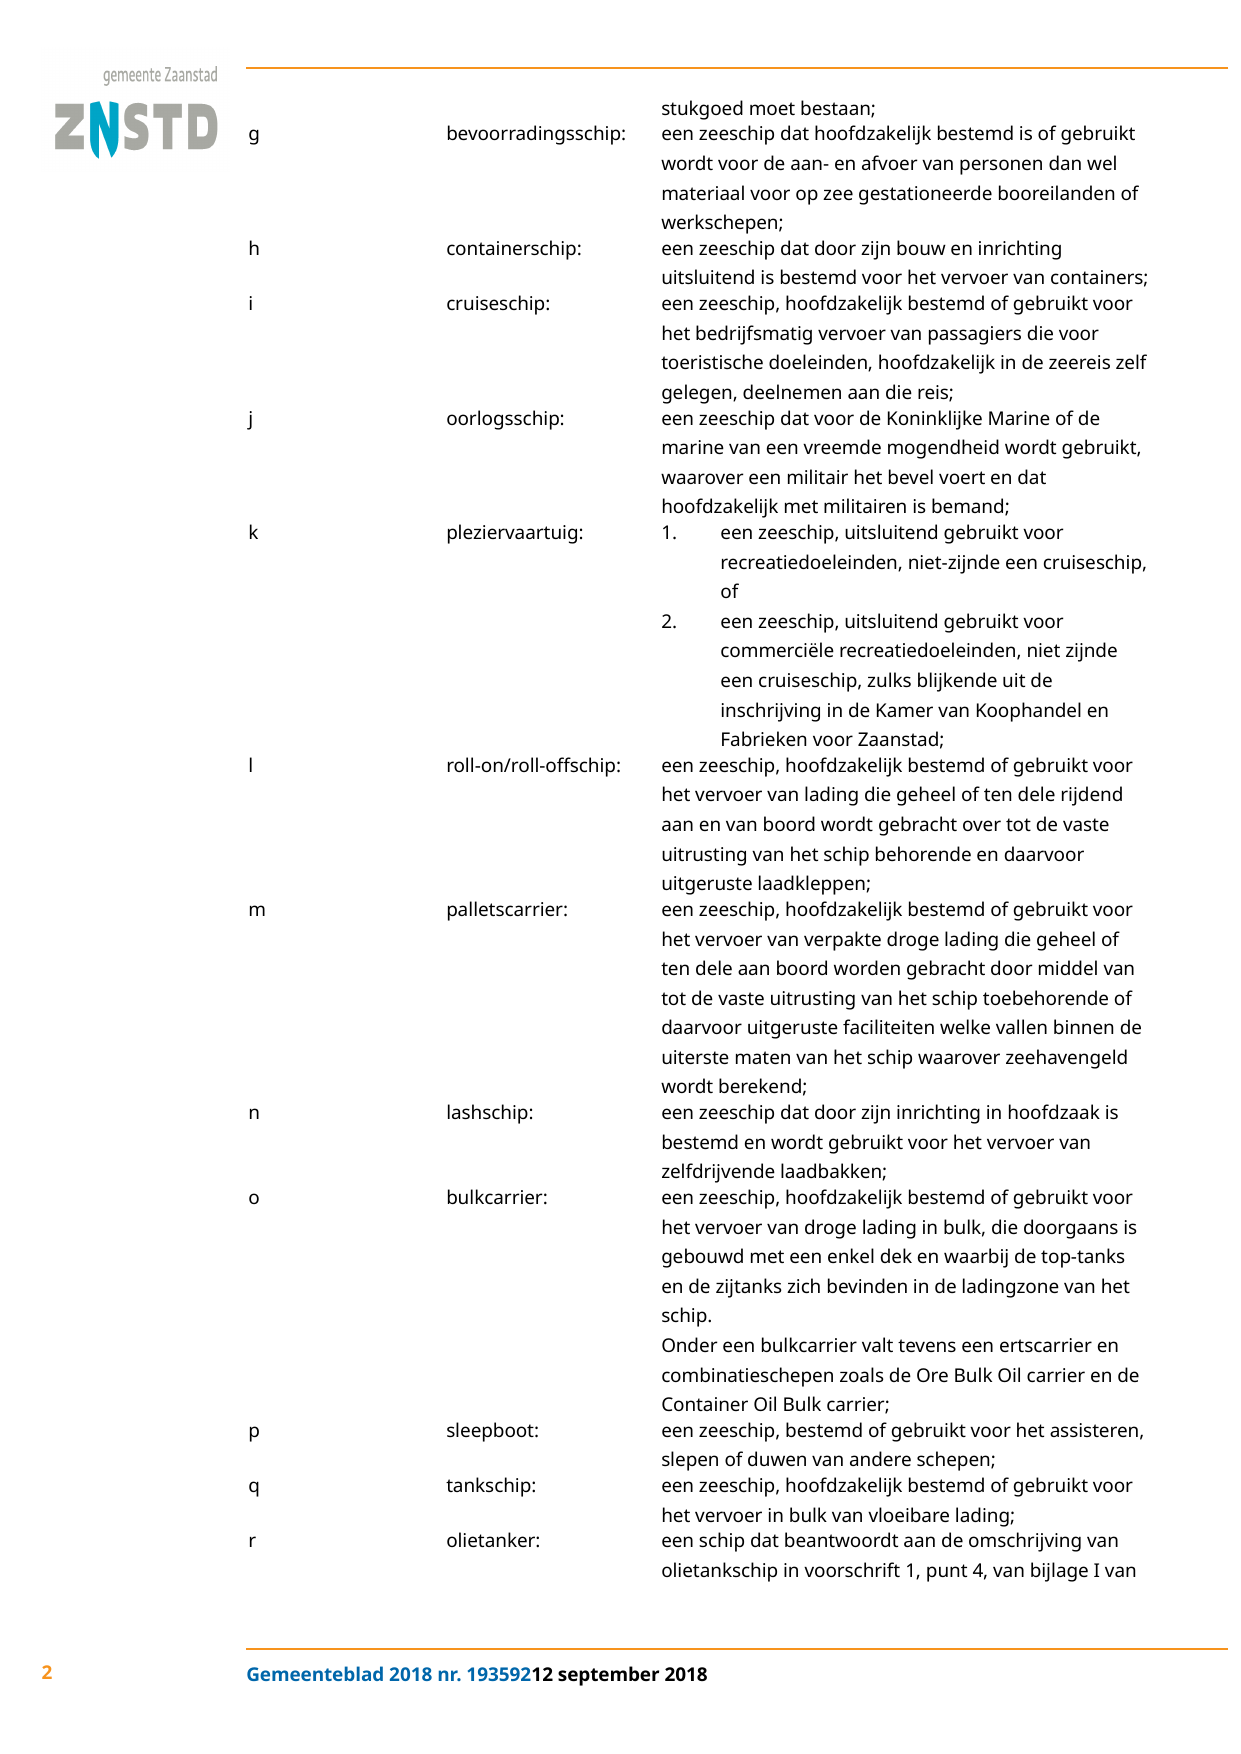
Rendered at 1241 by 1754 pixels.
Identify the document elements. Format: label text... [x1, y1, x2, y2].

table_cell [446, 95, 661, 121]
table_cell roll-on/roll-offschip: [446, 752, 661, 896]
table_cell een schip dat beantwoordt aan de omschrijving van olietankschip in voorschrift 1, punt 4, van bijlage I van [661, 1528, 1152, 1583]
table_cell lashschip: [446, 1099, 661, 1184]
table_cell stukgoed moet bestaan; [661, 95, 1152, 121]
table_cell p [248, 1417, 446, 1472]
table_cell h [248, 235, 446, 290]
table_cell j [248, 405, 446, 519]
table_cell een zeeschip, hoofdzakelijk bestemd of gebruikt voor het vervoer in bulk van vloeibare lading; [661, 1473, 1152, 1528]
table_cell pleziervaartuig: [446, 519, 661, 752]
table_cell palletscarrier: [446, 896, 661, 1099]
table_cell l [248, 752, 446, 896]
table_cell een zeeschip dat door zijn bouw en inrichting uitsluitend is bestemd voor het vervoer van containers; [661, 235, 1152, 290]
table_cell q [248, 1473, 446, 1528]
table_cell oorlogsschip: [446, 405, 661, 519]
table_cell sleepboot: [446, 1417, 661, 1472]
table_cell k [248, 519, 446, 752]
table_cell een zeeschip, hoofdzakelijk bestemd of gebruikt voor het vervoer van lading die geheel of ten dele rijdend aan en van boord wordt gebracht over tot de vaste uitrusting van het schip behorende en daarvoor uitgeruste laadkleppen; [661, 752, 1152, 896]
table_cell een zeeschip dat voor de Koninklijke Marine of de marine van een vreemde mogendheid wordt gebruikt, waarover een militair het bevel voert en dat hoofdzakelijk met militairen is bemand; [661, 405, 1152, 519]
table_cell g [248, 121, 446, 235]
table_cell een zeeschip dat hoofdzakelijk bestemd is of gebruikt wordt voor de aan- en afvoer van personen dan wel materiaal voor op zee gestationeerde booreilanden of werkschepen; [661, 121, 1152, 235]
table_cell een zeeschip dat door zijn inrichting in hoofdzaak is bestemd en wordt gebruikt voor het vervoer van zelfdrijvende laadbakken; [661, 1099, 1152, 1184]
table_cell een zeeschip, uitsluitend gebruikt voor recreatiedoeleinden, niet-zijnde een cruiseschip, of een zeeschip, uitsluitend gebruikt voor commerciële recreatiedoeleinden, niet zijnde een cruiseschip, zulks blijkende uit de inschrijving in de Kamer van Koophandel en Fabrieken voor Zaanstad; [661, 519, 1152, 752]
table_cell olietanker: [446, 1528, 661, 1583]
table_cell m [248, 896, 446, 1099]
table_cell een zeeschip, hoofdzakelijk bestemd of gebruikt voor het bedrijfsmatig vervoer van passagiers die voor toeristische doeleinden, hoofdzakelijk in de zeereis zelf gelegen, deelnemen aan die reis; [661, 290, 1152, 405]
table_cell bulkcarrier: [446, 1184, 661, 1417]
table_cell tankschip: [446, 1473, 661, 1528]
table_cell i [248, 290, 446, 405]
table_cell r [248, 1528, 446, 1583]
table_cell een zeeschip, hoofdzakelijk bestemd of gebruikt voor het vervoer van droge lading in bulk, die doorgaans is gebouwd met een enkel dek en waarbij de top-tanks en de zijtanks zich bevinden in de ladingzone van het schip. Onder een bulkcarrier valt tevens een ertscarrier en combinatieschepen zoals de Ore Bulk Oil carrier en de Container Oil Bulk carrier; [661, 1184, 1152, 1417]
table_cell cruiseschip: [446, 290, 661, 405]
table_cell n [248, 1099, 446, 1184]
table_cell een zeeschip, hoofdzakelijk bestemd of gebruikt voor het vervoer van verpakte droge lading die geheel of ten dele aan boord worden gebracht door middel van tot de vaste uitrusting van het schip toebehorende of daarvoor uitgeruste faciliteiten welke vallen binnen de uiterste maten van het schip waarover zeehavengeld wordt berekend; [661, 896, 1152, 1099]
table_cell een zeeschip, bestemd of gebruikt voor het assisteren, slepen of duwen van andere schepen; [661, 1417, 1152, 1472]
table_cell bevoorradingsschip: [446, 121, 661, 235]
table_cell containerschip: [446, 235, 661, 290]
table_cell [248, 95, 446, 121]
table_cell o [248, 1184, 446, 1417]
picture [41, 47, 231, 172]
